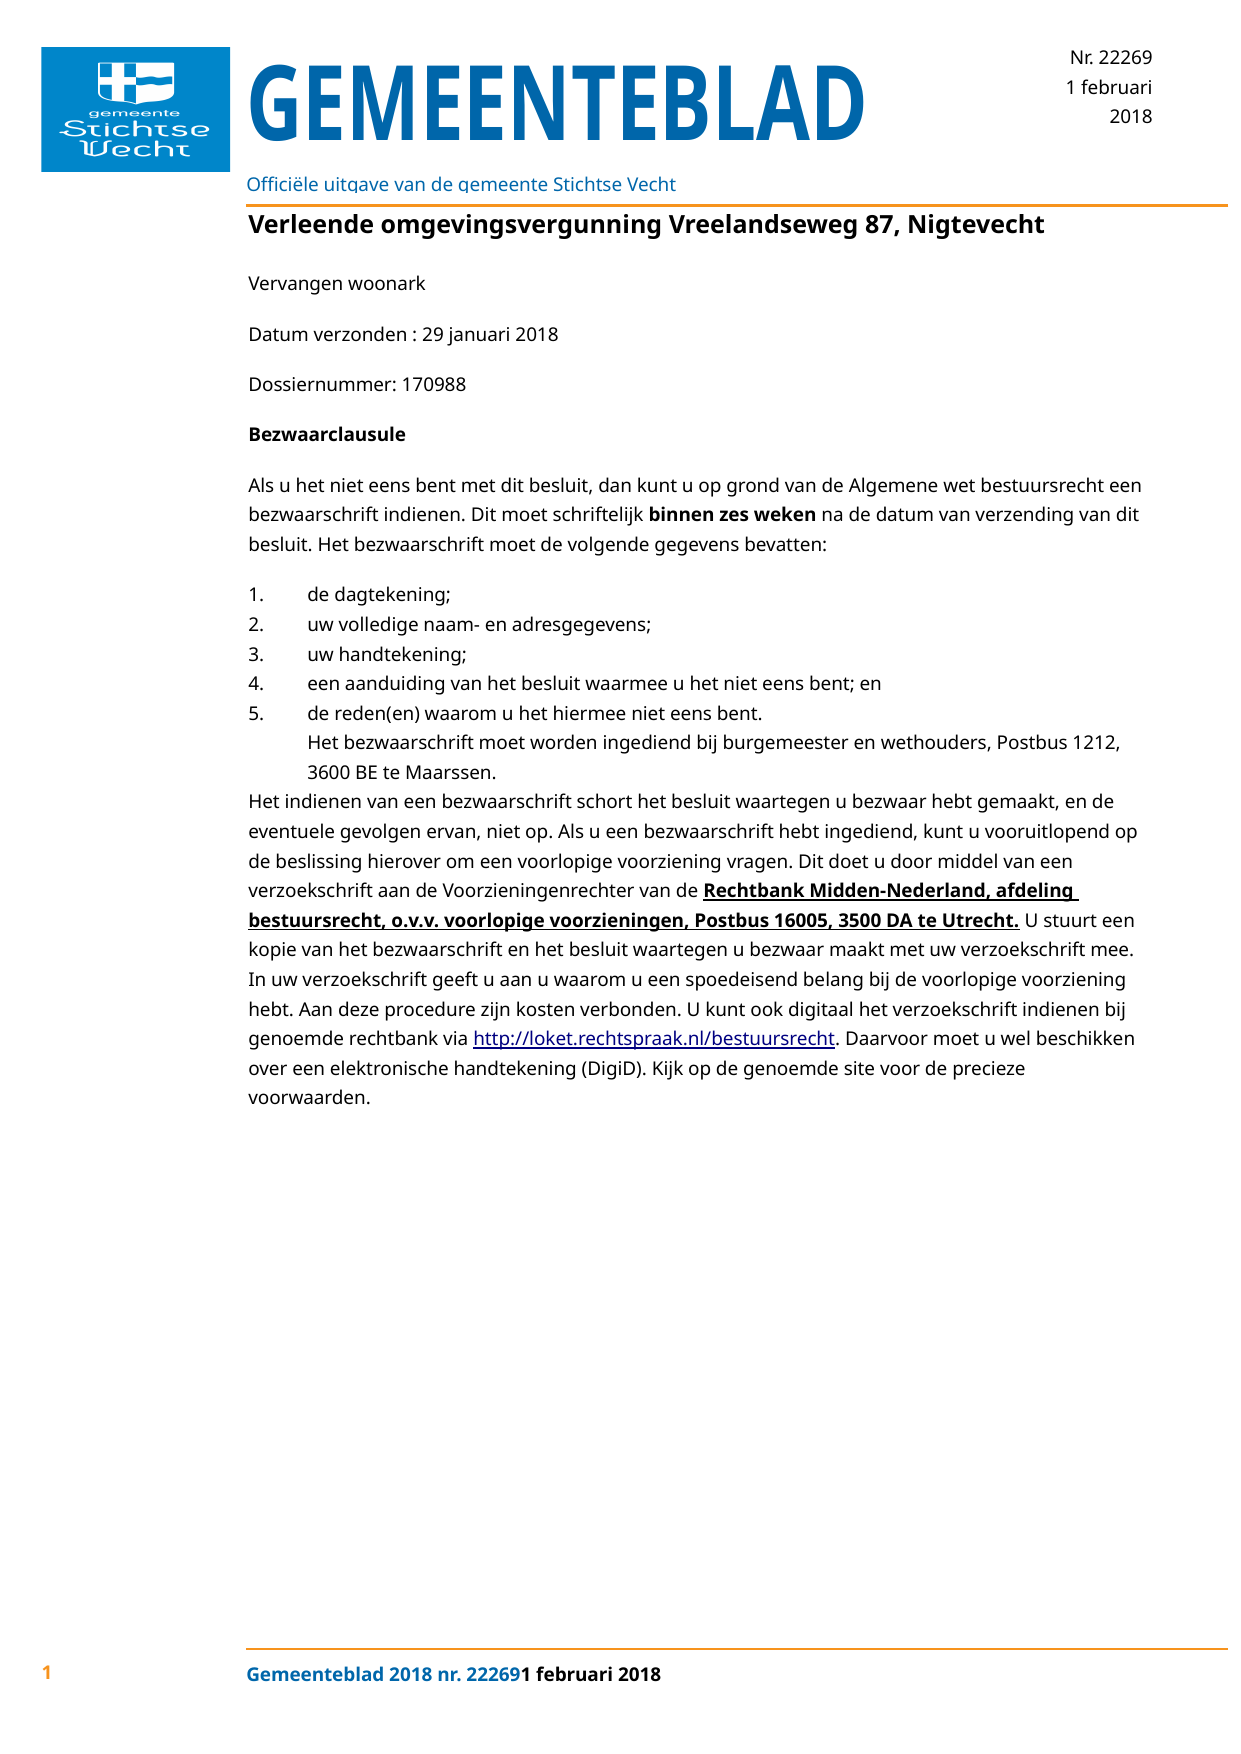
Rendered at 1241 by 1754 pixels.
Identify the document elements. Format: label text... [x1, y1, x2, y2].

text Datum verzonden : 29 januari 2018 [248, 321, 1152, 346]
list Het bezwaarschrift moet worden ingediend bij burgemeester en wethouders, Postbus 1212, 3600 BE te Maarssen. [248, 729, 1152, 785]
list de reden(en) waarom u het hiermee niet eens bent. [248, 700, 1152, 726]
text Als u het niet eens bent met dit besluit, dan kunt u op grond van de Algemene wet bestuursrecht een bezwaarschrift indienen. Dit moet schriftelijk binnen zes weken na de datum van verzending van dit besluit. Het bezwaarschrift moet de volgende gegevens bevatten: [248, 472, 1152, 557]
text Bezwaarclausule [248, 422, 1152, 447]
list een aanduiding van het besluit waarmee u het niet eens bent; en [248, 670, 1152, 696]
list uw handtekening; [248, 641, 1152, 666]
list de dagtekening; [248, 582, 1152, 607]
text Het indienen van een bezwaarschrift schort het besluit waartegen u bezwaar hebt gemaakt, en de eventuele gevolgen ervan, niet op. Als u een bezwaarschrift hebt ingediend, kunt u vooruitlopend op de beslissing hierover om een voorlopige voorziening vragen. Dit doet u door middel van een verzoekschrift aan de Voorzieningenrechter van de Rechtbank Midden-Nederland, afdeling bestuursrecht, o.v.v. voorlopige voorzieningen, Postbus 16005, 3500 DA te Utrecht. U stuurt een kopie van het bezwaarschrift en het besluit waartegen u bezwaar maakt met uw verzoekschrift mee. In uw verzoekschrift geeft u aan u waarom u een spoedeisend belang bij de voorlopige voorziening hebt. Aan deze procedure zijn kosten verbonden. U kunt ook digitaal het verzoekschrift indienen bij genoemde rechtbank via http://loket.rechtspraak.nl/bestuursrecht. Daarvoor moet u wel beschikken over een elektronische handtekening (DigiD). Kijk op de genoemde site voor de precieze voorwaarden. [248, 789, 1152, 1110]
text Dossiernummer: 170988 [248, 371, 1152, 397]
text Verleende omgevingsvergunning Vreelandseweg 87, Nigtevecht [248, 207, 1152, 241]
text Vervangen woonark [248, 270, 1152, 296]
picture [137, 63, 174, 103]
list uw volledige naam- en adresgegevens; [248, 611, 1152, 637]
picture [99, 63, 135, 101]
